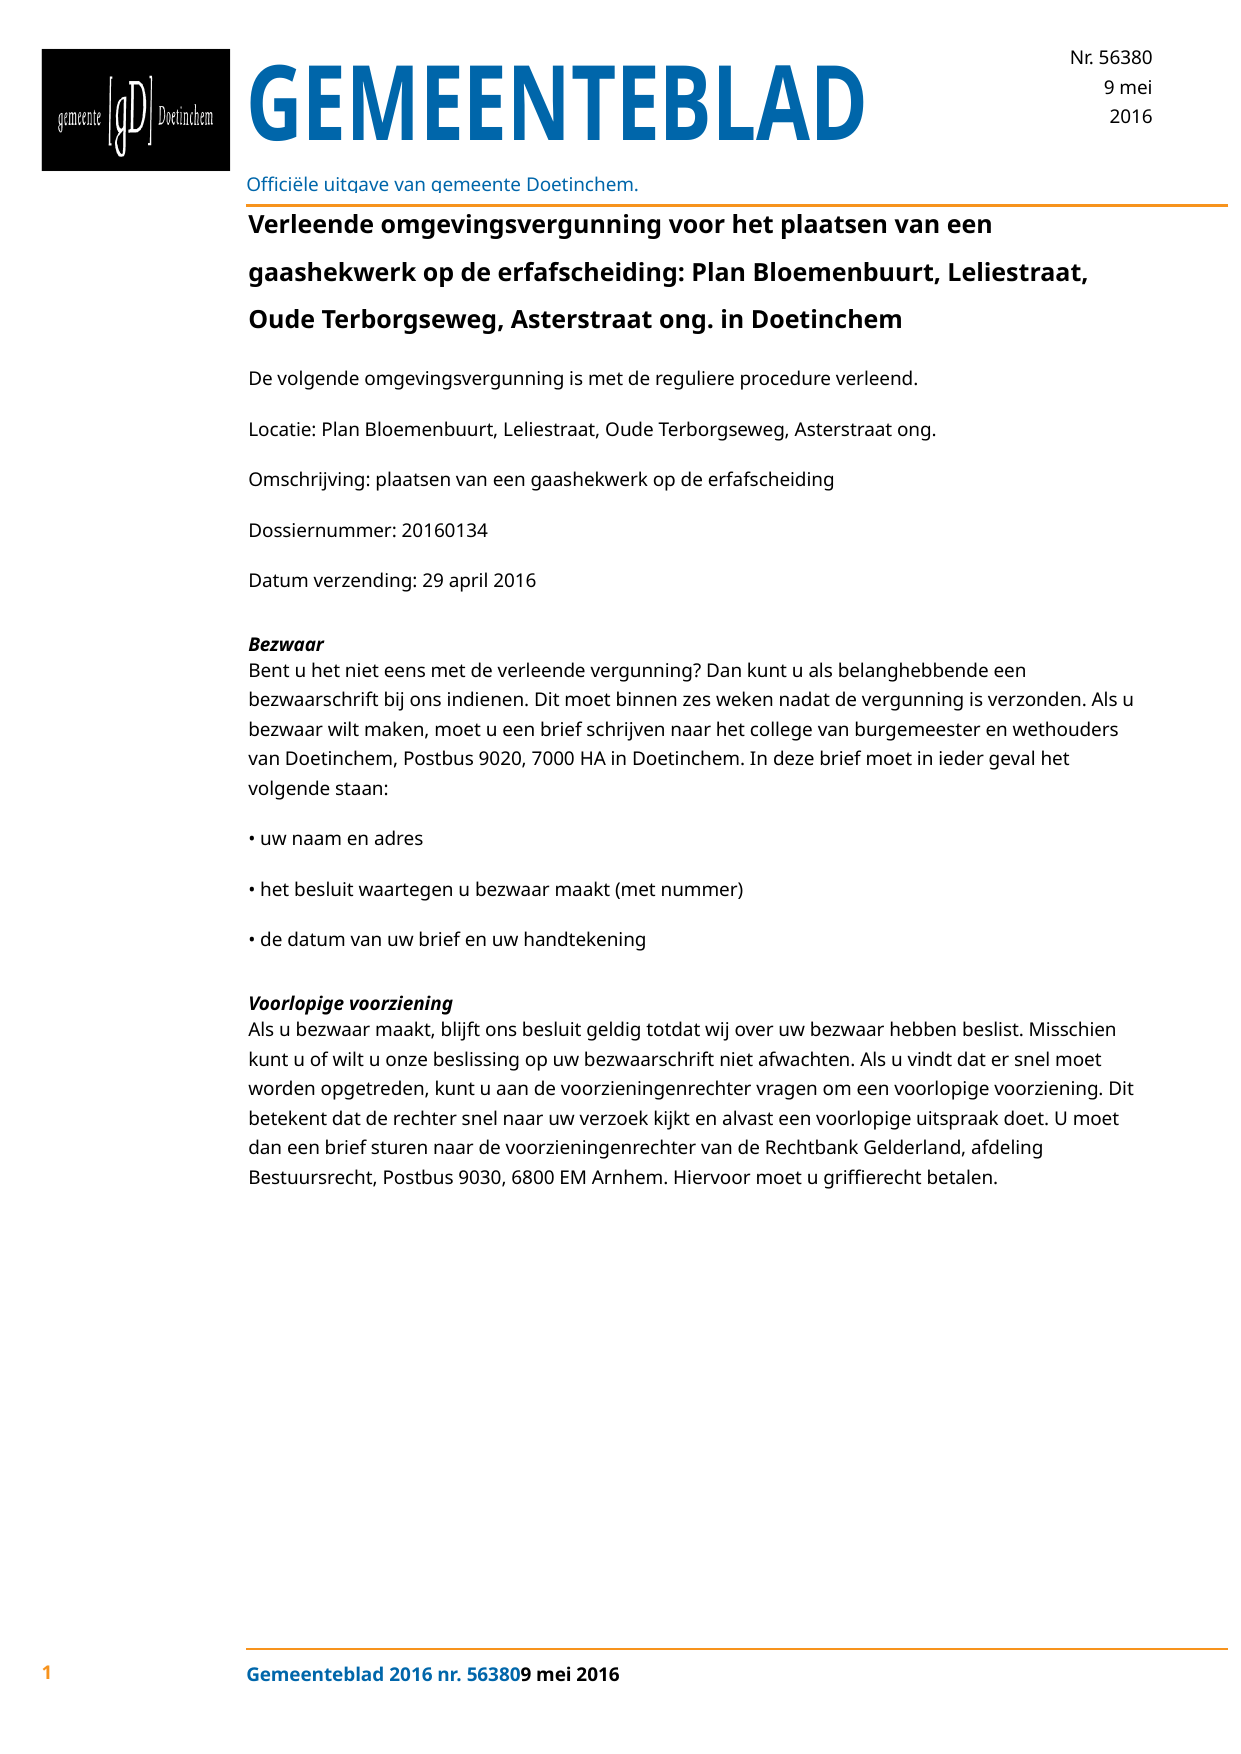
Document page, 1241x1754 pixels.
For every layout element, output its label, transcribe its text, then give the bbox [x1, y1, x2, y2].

text • het besluit waartegen u bezwaar maakt (met nummer) [248, 876, 1152, 902]
text Bent u het niet eens met de verleende vergunning? Dan kunt u als belanghebbende een bezwaarschrift bij ons indienen. Dit moet binnen zes weken nadat de vergunning is verzonden. Als u bezwaar wilt maken, moet u een brief schrijven naar het college van burgemeester en wethouders van Doetinchem, Postbus 9020, 7000 HA in Doetinchem. In deze brief moet in ieder geval het volgende staan: [248, 657, 1152, 801]
text Datum verzending: 29 april 2016 [248, 567, 1152, 593]
text Dossiernummer: 20160134 [248, 517, 1152, 542]
text De volgende omgevingsvergunning is met de reguliere procedure verleend. [248, 366, 1152, 391]
text Als u bezwaar maakt, blijft ons besluit geldig totdat wij over uw bezwaar hebben beslist. Misschien kunt u of wilt u onze beslissing op uw bezwaarschrift niet afwachten. Als u vindt dat er snel moet worden opgetreden, kunt u aan de voorzieningenrechter vragen om een voorlopige voorziening. Dit betekent dat de rechter snel naar uw verzoek kijkt en alvast een voorlopige uitspraak doet. U moet dan een brief sturen naar de voorzieningenrechter van de Rechtbank Gelderland, afdeling Bestuursrecht, Postbus 9030, 6800 EM Arnhem. Hiervoor moet u griffierecht betalen. [248, 1016, 1152, 1190]
text Bezwaar [248, 631, 1152, 657]
text Verleende omgevingsvergunning voor het plaatsen van een gaashekwerk op de erfafscheiding: Plan Bloemenbuurt, Leliestraat, Oude Terborgseweg, Asterstraat ong. in Doetinchem [248, 207, 1152, 336]
text Voorlopige voorziening [248, 990, 1152, 1016]
text Omschrijving: plaatsen van een gaashekwerk op de erfafscheiding [248, 466, 1152, 492]
text • de datum van uw brief en uw handtekening [248, 926, 1152, 952]
text • uw naam en adres [248, 826, 1152, 851]
text Locatie: Plan Bloemenbuurt, Leliestraat, Oude Terborgseweg, Asterstraat ong. [248, 416, 1152, 442]
picture [41, 47, 231, 172]
